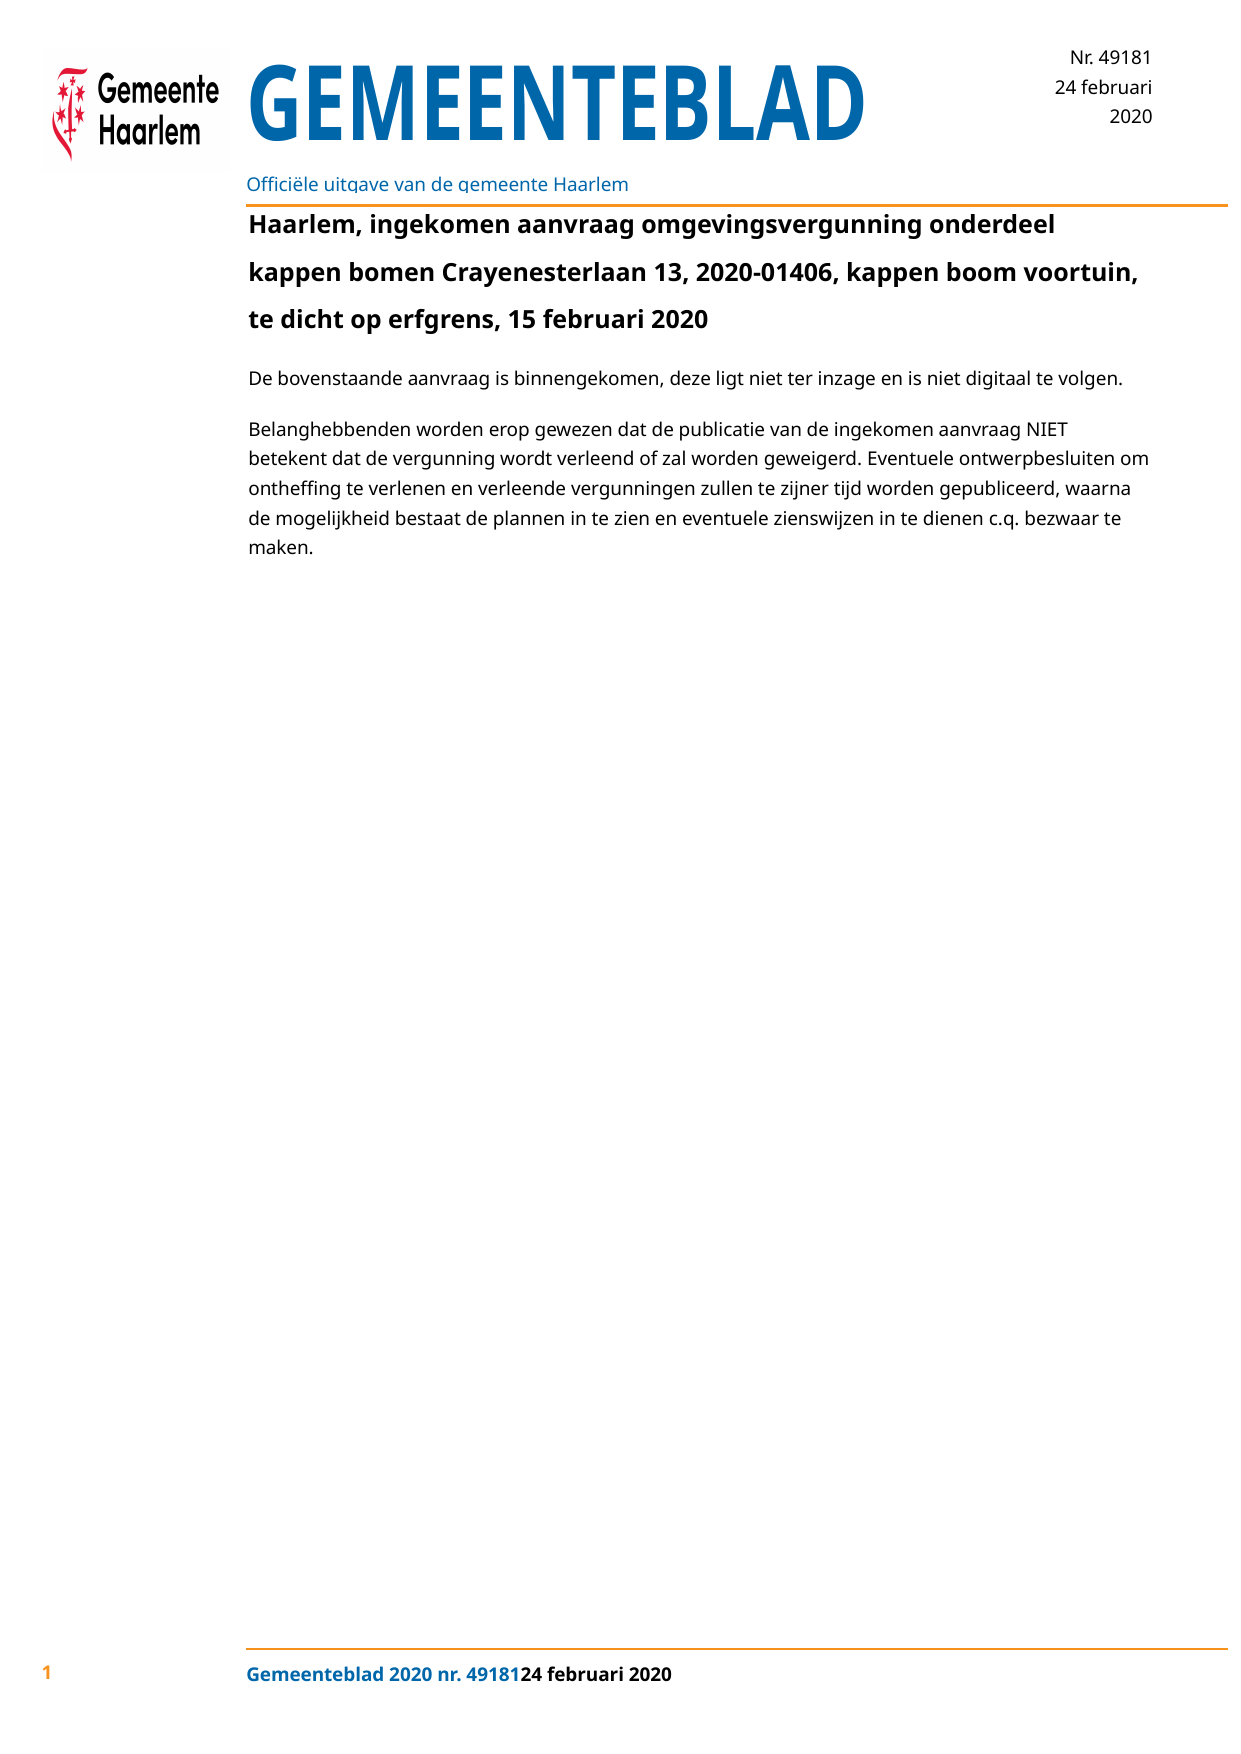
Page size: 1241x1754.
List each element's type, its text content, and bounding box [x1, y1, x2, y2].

text Belanghebbenden worden erop gewezen dat de publicatie van de ingekomen aanvraag NIET betekent dat de vergunning wordt verleend of zal worden geweigerd. Eventuele ontwerpbesluiten om ontheffing te verlenen en verleende vergunningen zullen te zijner tijd worden gepubliceerd, waarna de mogelijkheid bestaat de plannen in te zien en eventuele zienswijzen in te dienen c.q. bezwaar te maken. [248, 416, 1152, 560]
text Haarlem, ingekomen aanvraag omgevingsvergunning onderdeel kappen bomen Crayenesterlaan 13, 2020-01406, kappen boom voortuin, te dicht op erfgrens, 15 februari 2020 [248, 207, 1152, 336]
text De bovenstaande aanvraag is binnengekomen, deze ligt niet ter inzage en is niet digitaal te volgen. [248, 366, 1152, 391]
picture [41, 47, 231, 172]
